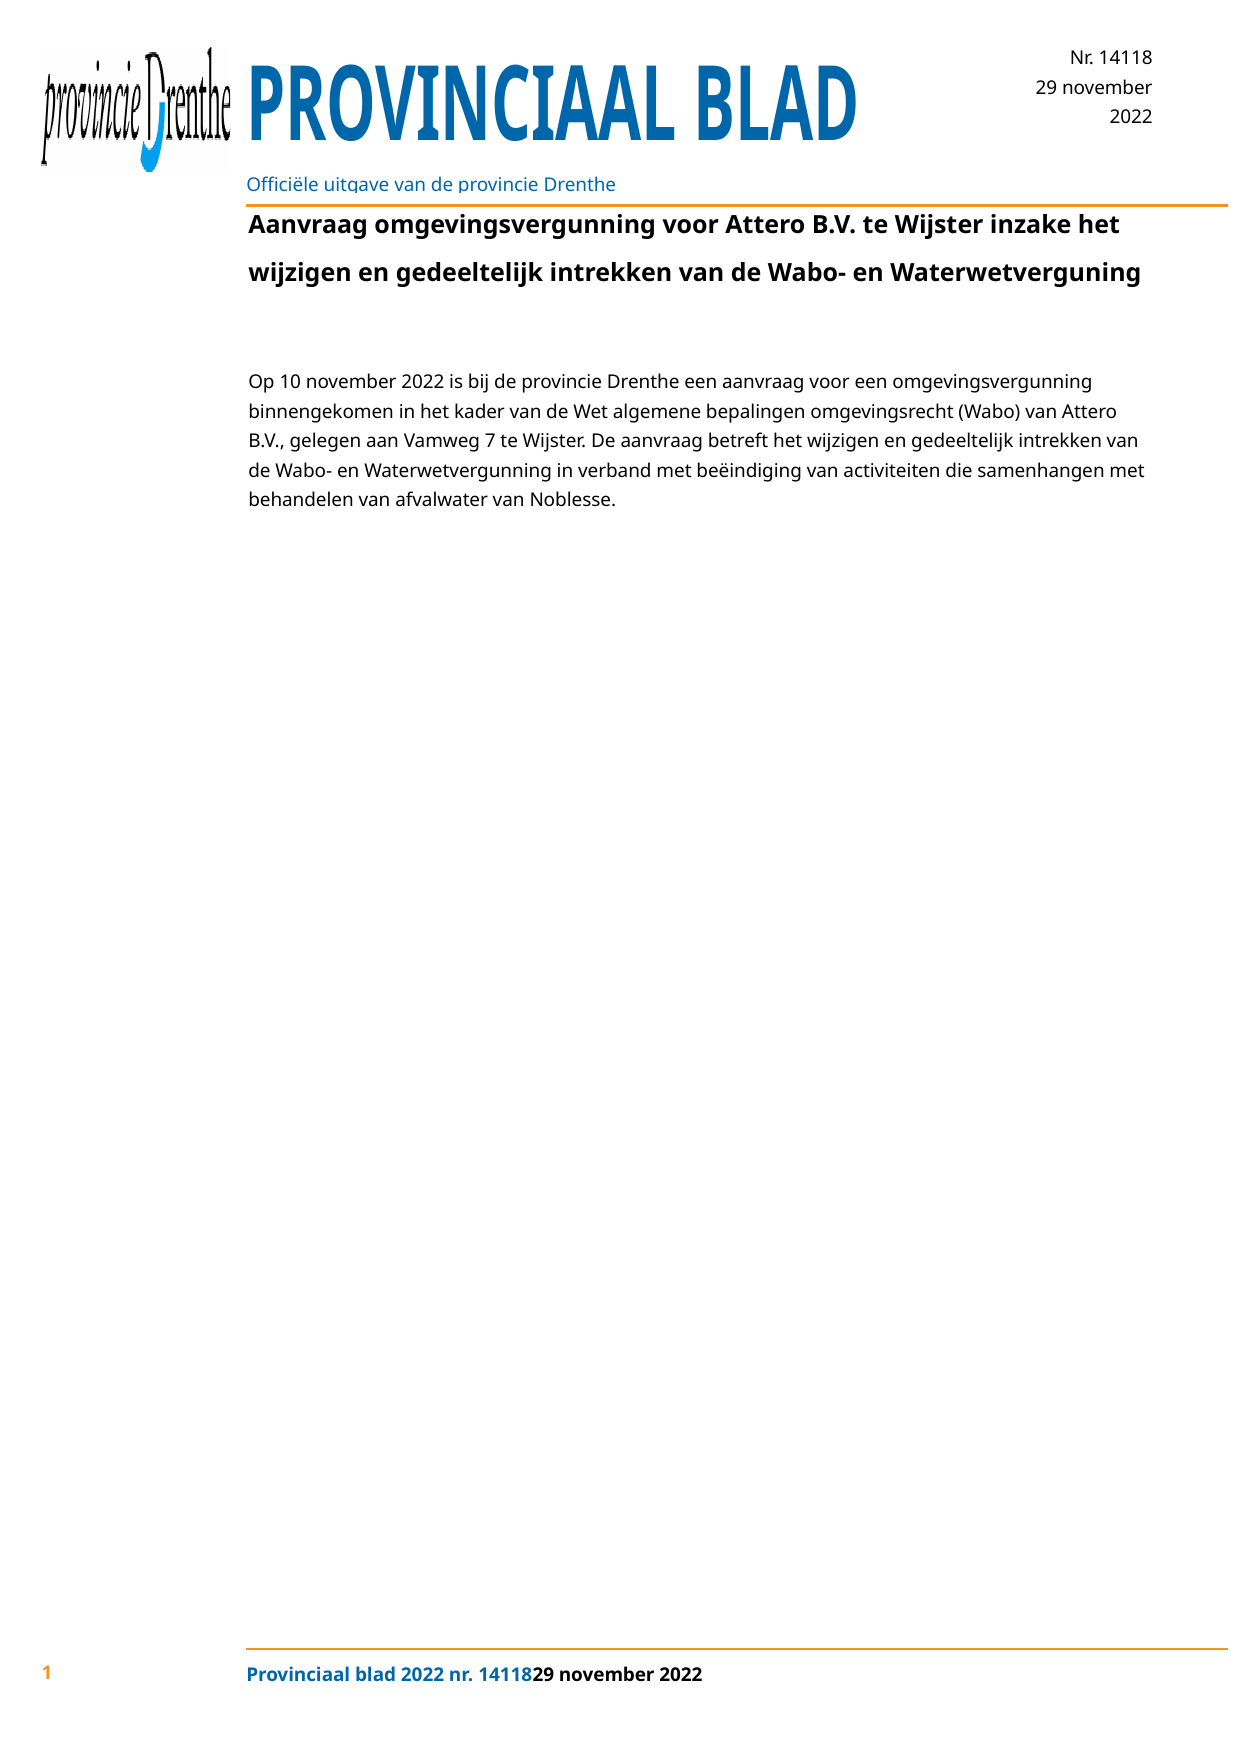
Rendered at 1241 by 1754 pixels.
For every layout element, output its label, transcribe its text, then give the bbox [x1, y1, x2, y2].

picture [41, 47, 231, 172]
text Aanvraag omgevingsvergunning voor Attero B.V. te Wijster inzake het wijzigen en gedeeltelijk intrekken van de Wabo- en Waterwetverguning [248, 207, 1152, 288]
text Op 10 november 2022 is bij de provincie Drenthe een aanvraag voor een omgevingsvergunning binnengekomen in het kader van de Wet algemene bepalingen omgevingsrecht (Wabo) van Attero B.V., gelegen aan Vamweg 7 te Wijster. De aanvraag betreft het wijzigen en gedeeltelijk intrekken van de Wabo- en Waterwetvergunning in verband met beëindiging van activiteiten die samenhangen met behandelen van afvalwater van Noblesse. [248, 368, 1152, 512]
